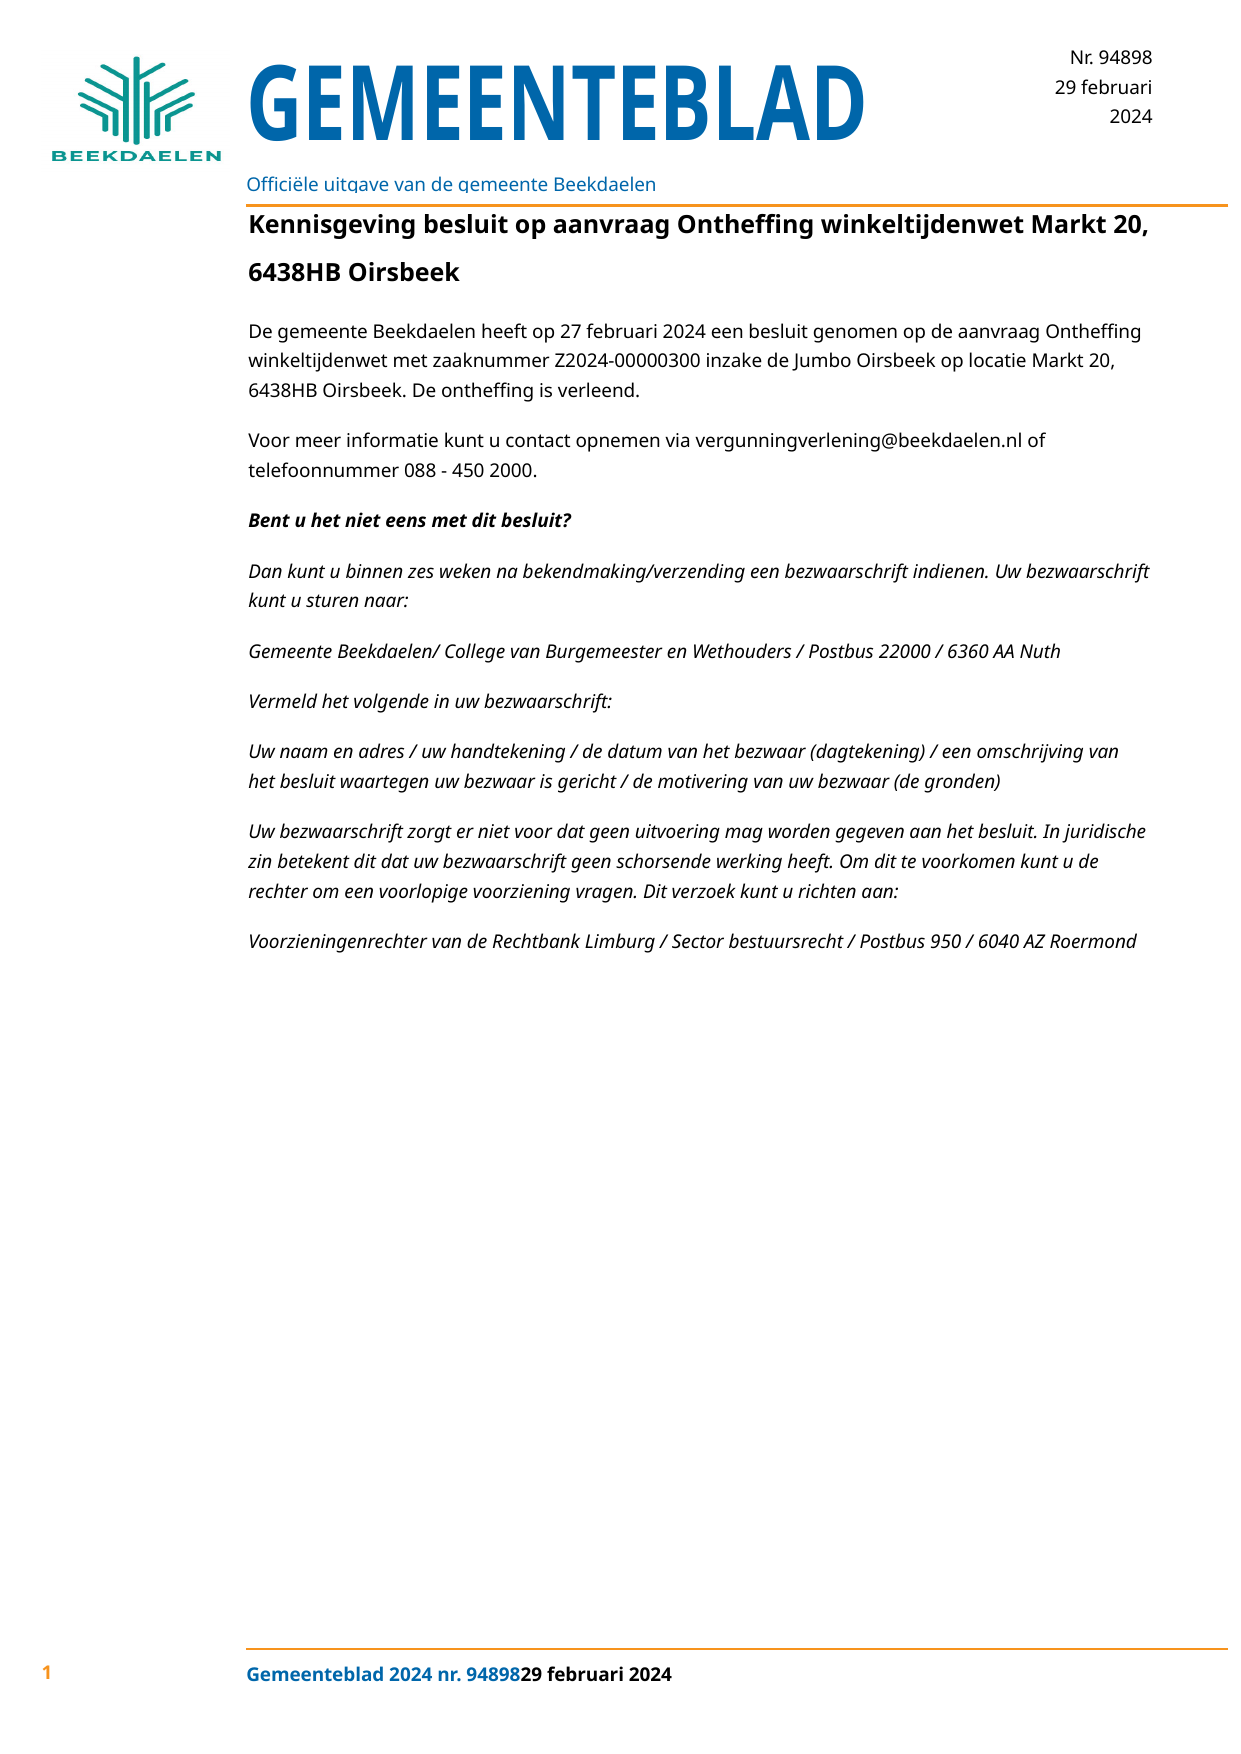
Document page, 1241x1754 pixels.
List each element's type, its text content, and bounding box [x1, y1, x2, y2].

text De gemeente Beekdaelen heeft op 27 februari 2024 een besluit genomen op de aanvraag Ontheffing winkeltijdenwet met zaaknummer Z2024-00000300 inzake de Jumbo Oirsbeek op locatie Markt 20, 6438HB Oirsbeek. De ontheffing is verleend. [248, 318, 1152, 403]
text Voorzieningenrechter van de Rechtbank Limburg / Sector bestuursrecht / Postbus 950 / 6040 AZ Roermond [248, 928, 1152, 954]
text Kennisgeving besluit op aanvraag Ontheffing winkeltijdenwet Markt 20, 6438HB Oirsbeek [248, 207, 1152, 288]
text Bent u het niet eens met dit besluit? [248, 507, 1152, 533]
text Dan kunt u binnen zes weken na bekendmaking/verzending een bezwaarschrift indienen. Uw bezwaarschrift kunt u sturen naar: [248, 558, 1152, 613]
text Vermeld het volgende in uw bezwaarschrift: [248, 688, 1152, 714]
text Gemeente Beekdaelen/ College van Burgemeester en Wethouders / Postbus 22000 / 6360 AA Nuth [248, 638, 1152, 664]
text Uw bezwaarschrift zorgt er niet voor dat geen uitvoering mag worden gegeven aan het besluit. In juridische zin betekent dit dat uw bezwaarschrift geen schorsende werking heeft. Om dit te voorkomen kunt u de rechter om een voorlopige voorziening vragen. Dit verzoek kunt u richten aan: [248, 819, 1152, 904]
picture [41, 47, 231, 172]
text Uw naam en adres / uw handtekening / de datum van het bezwaar (dagtekening) / een omschrijving van het besluit waartegen uw bezwaar is gericht / de motivering van uw bezwaar (de gronden) [248, 739, 1152, 794]
text Voor meer informatie kunt u contact opnemen via vergunningverlening@beekdaelen.nl of telefoonnummer 088 - 450 2000. [248, 427, 1152, 483]
